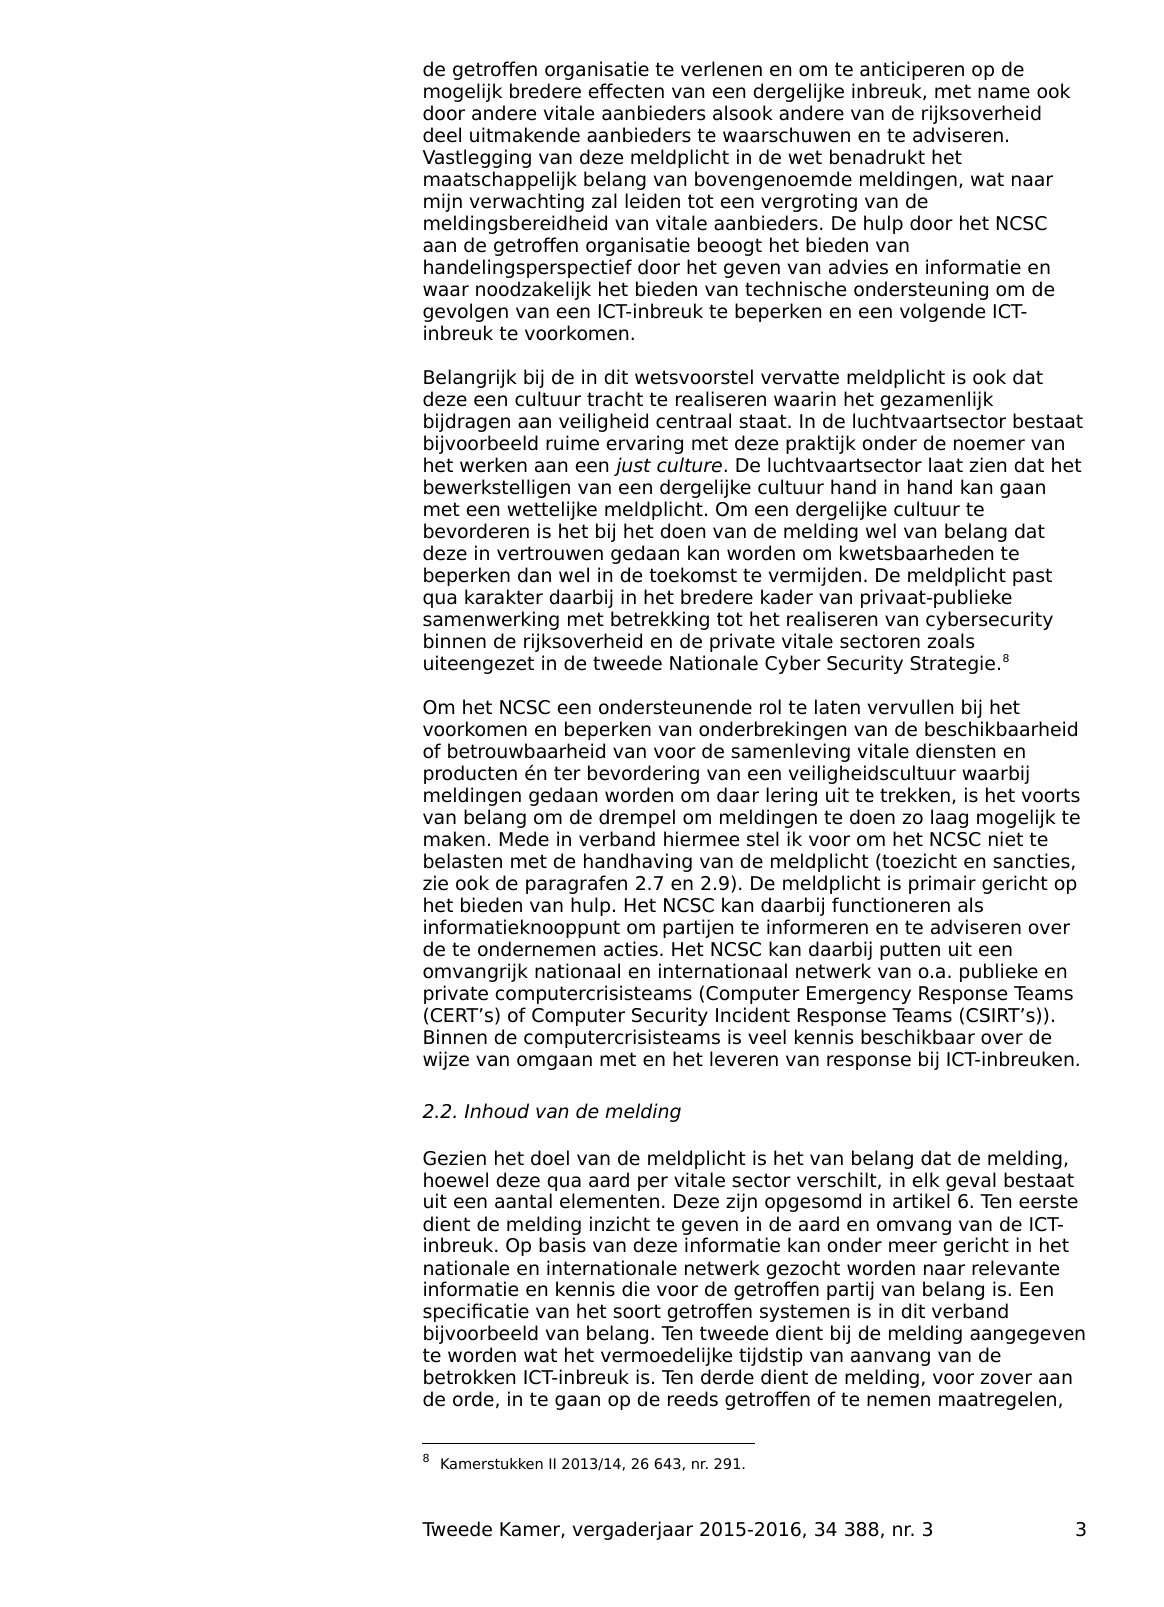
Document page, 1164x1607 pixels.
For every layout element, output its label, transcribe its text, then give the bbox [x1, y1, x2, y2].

text Om het NCSC een ondersteunende rol te laten vervullen bij het voorkomen en beperken van onderbrekingen van de beschikbaarheid of betrouwbaarheid van voor de samenleving vitale diensten en producten én ter bevordering van een veiligheidscultuur waarbij meldingen gedaan worden om daar lering uit te trekken, is het voorts van belang om de drempel om meldingen te doen zo laag mogelijk te maken. Mede in verband hiermee stel ik voor om het NCSC niet te belasten met de handhaving van de meldplicht (toezicht en sancties, zie ook de paragrafen 2.7 en 2.9). De meldplicht is primair gericht op het bieden van hulp. Het NCSC kan daarbij functioneren als informatieknooppunt om partijen te informeren en te adviseren over de te ondernemen acties. Het NCSC kan daarbij putten uit een omvangrijk nationaal en internationaal netwerk van o.a. publieke en private computercrisisteams (Computer Emergency Response Teams (CERT’s) of Computer Security Incident Response Teams (CSIRT’s)). Binnen de computercrisisteams is veel kennis beschikbaar over de wijze van omgaan met en het leveren van response bij ICT-inbreuken. [422, 697, 1087, 1071]
text Gezien het doel van de meldplicht is het van belang dat de melding, hoewel deze qua aard per vitale sector verschilt, in elk geval bestaat uit een aantal elementen. Deze zijn opgesomd in artikel 6. Ten eerste dient de melding inzicht te geven in de aard en omvang van de ICT-inbreuk. Op basis van deze informatie kan onder meer gericht in het nationale en internationale netwerk gezocht worden naar relevante informatie en kennis die voor de getroffen partij van belang is. Een specificatie van het soort getroffen systemen is in dit verband bijvoorbeeld van belang. Ten tweede dient bij de melding aangegeven te worden wat het vermoedelijke tijdstip van aanvang van de betrokken ICT-inbreuk is. Ten derde dient de melding, voor zover aan de orde, in te gaan op de reeds getroffen of te nemen maatregelen, [422, 1147, 1087, 1411]
subtitle 2.2. Inhoud van de melding [422, 1101, 1087, 1122]
text Belangrijk bij de in dit wetsvoorstel vervatte meldplicht is ook dat deze een cultuur tracht te realiseren waarin het gezamenlijk bijdragen aan veiligheid centraal staat. In de luchtvaartsector bestaat bijvoorbeeld ruime ervaring met deze praktijk onder de noemer van het werken aan een just culture. De luchtvaartsector laat zien dat het bewerkstelligen van een dergelijke cultuur hand in hand kan gaan met een wettelijke meldplicht. Om een dergelijke cultuur te bevorderen is het bij het doen van de melding wel van belang dat deze in vertrouwen gedaan kan worden om kwetsbaarheden te beperken dan wel in de toekomst te vermijden. De meldplicht past qua karakter daarbij in het bredere kader van privaat-publieke samenwerking met betrekking tot het realiseren van cybersecurity binnen de rijksoverheid en de private vitale sectoren zoals uiteengezet in de tweede Nationale Cyber Security Strategie. [422, 367, 1087, 675]
text Kamerstukken II 2013/14, 26 643, nr. 291. [422, 1452, 1087, 1474]
text de getroffen organisatie te verlenen en om te anticiperen op de mogelijk bredere effecten van een dergelijke inbreuk, met name ook door andere vitale aanbieders alsook andere van de rijksoverheid deel uitmakende aanbieders te waarschuwen en te adviseren. Vastlegging van deze meldplicht in de wet benadrukt het maatschappelijk belang van bovengenoemde meldingen, wat naar mijn verwachting zal leiden tot een vergroting van de meldingsbereidheid van vitale aanbieders. De hulp door het NCSC aan de getroffen organisatie beoogt het bieden van handelingsperspectief door het geven van advies en informatie en waar noodzakelijk het bieden van technische ondersteuning om de gevolgen van een ICT-inbreuk te beperken en een volgende ICT-inbreuk te voorkomen. [422, 59, 1087, 345]
